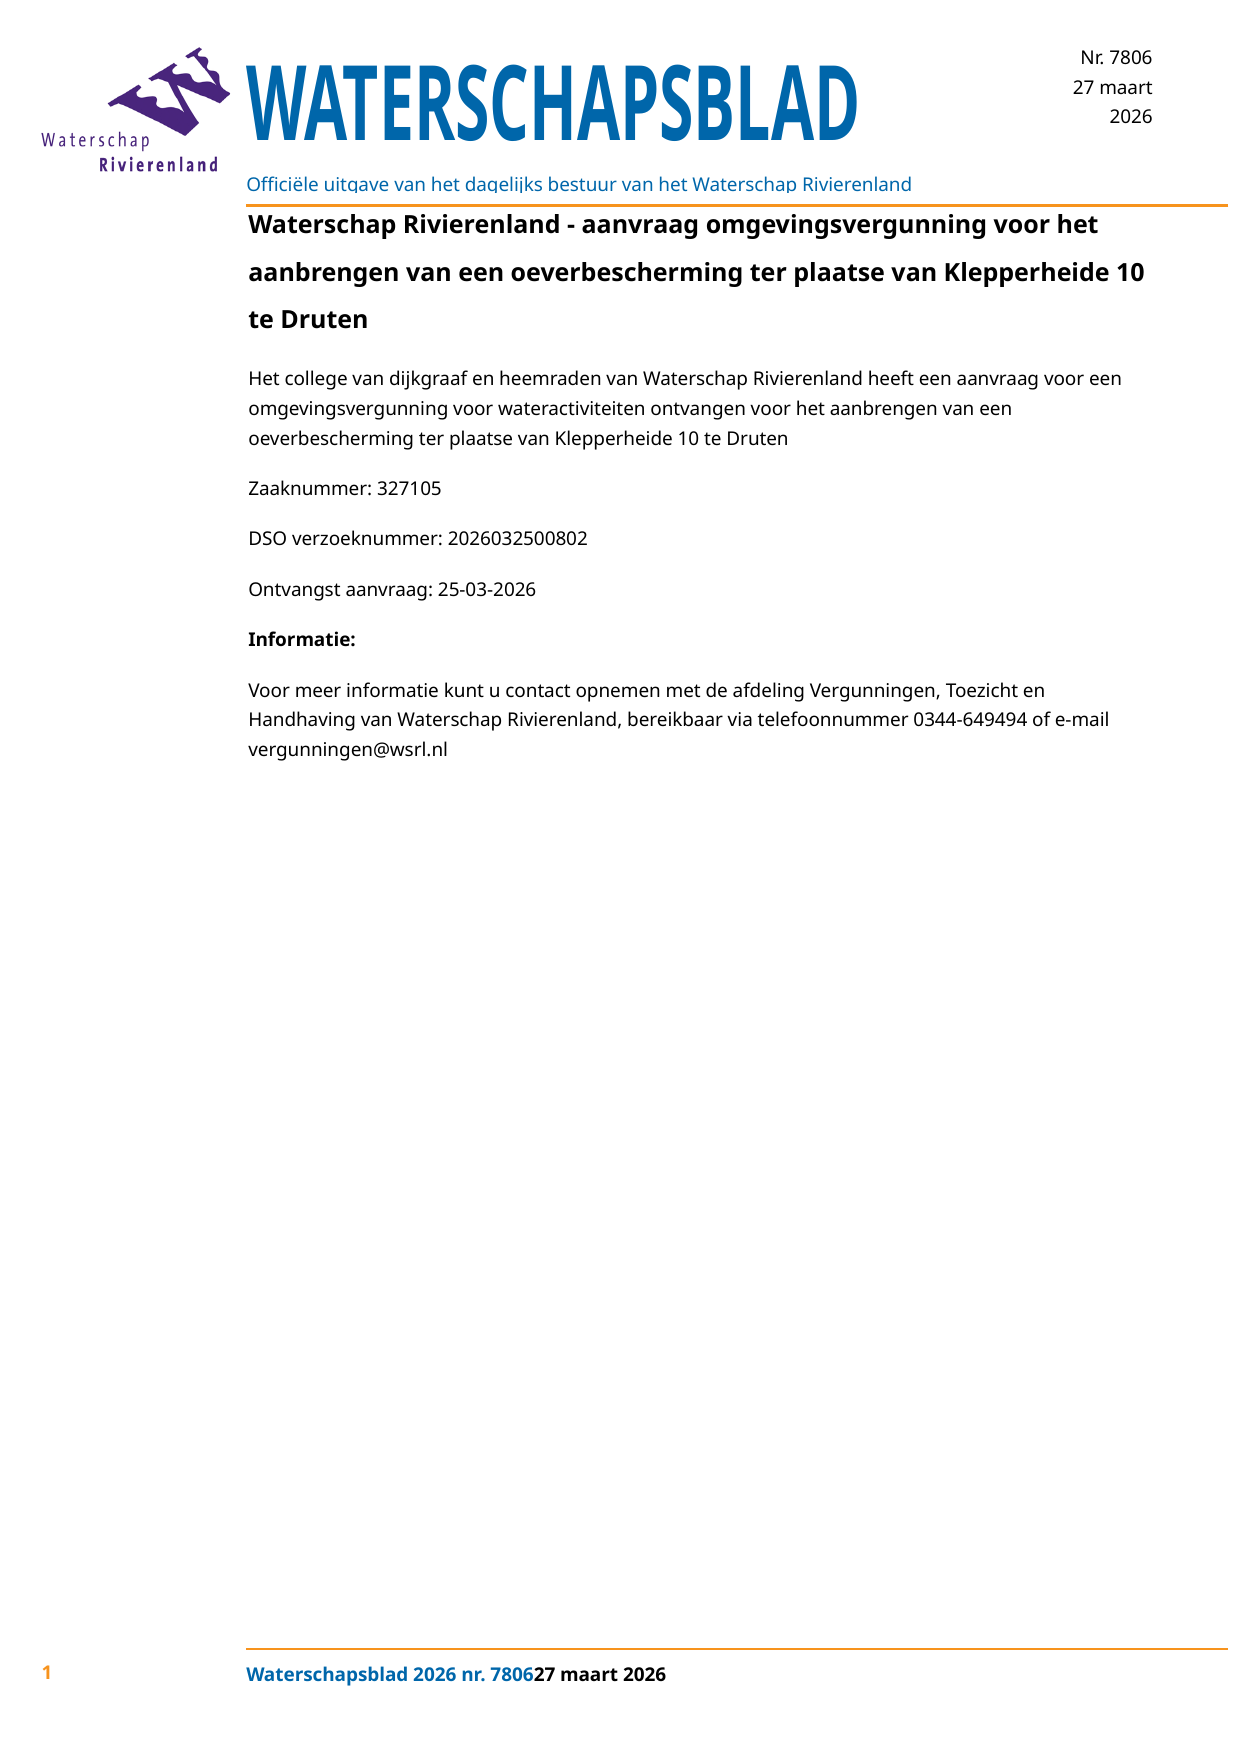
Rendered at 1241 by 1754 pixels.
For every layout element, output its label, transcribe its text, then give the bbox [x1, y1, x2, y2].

text Ontvangst aanvraag: 25-03-2026 [248, 576, 1152, 602]
picture [41, 47, 231, 172]
text Voor meer informatie kunt u contact opnemen met de afdeling Vergunningen, Toezicht en Handhaving van Waterschap Rivierenland, bereikbaar via telefoonnummer 0344-649494 of e-mail vergunningen@wsrl.nl [248, 677, 1152, 762]
text Zaaknummer: 327105 [248, 475, 1152, 501]
text DSO verzoeknummer: 2026032500802 [248, 526, 1152, 551]
text Informatie: [248, 626, 1152, 652]
text Waterschap Rivierenland - aanvraag omgevingsvergunning voor het aanbrengen van een oeverbescherming ter plaatse van Klepperheide 10 te Druten [248, 207, 1152, 336]
text Het college van dijkgraaf en heemraden van Waterschap Rivierenland heeft een aanvraag voor een omgevingsvergunning voor wateractiviteiten ontvangen voor het aanbrengen van een oeverbescherming ter plaatse van Klepperheide 10 te Druten [248, 366, 1152, 450]
